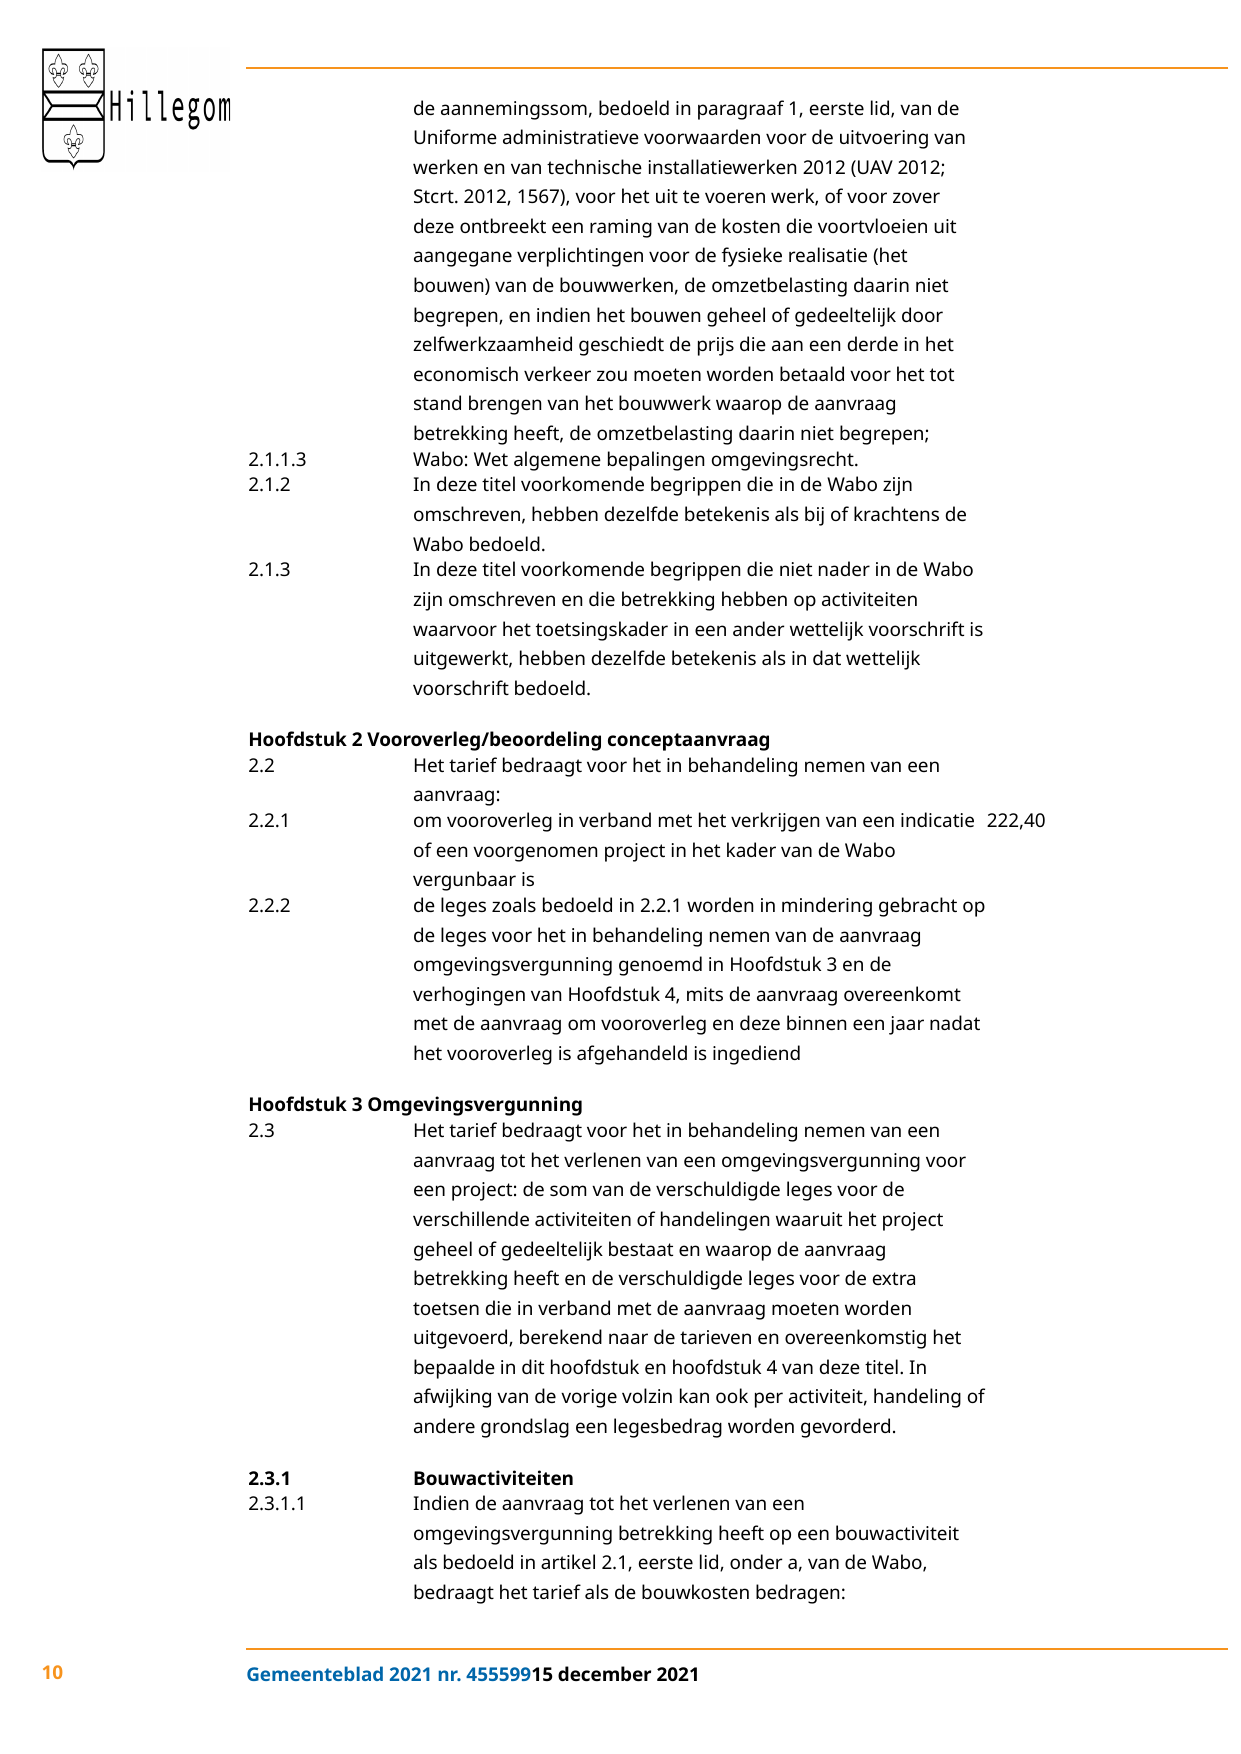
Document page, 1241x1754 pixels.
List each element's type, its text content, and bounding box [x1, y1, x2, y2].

table_cell [987, 892, 1152, 1066]
table_cell [248, 1066, 413, 1092]
table_cell [413, 1066, 987, 1092]
table_cell Hoofdstuk 2 Vooroverleg/beoordeling conceptaanvraag [248, 726, 987, 752]
table_cell Hoofdstuk 3 Omgevingsvergunning [248, 1092, 987, 1117]
table_cell 2.3 [248, 1118, 413, 1439]
table_cell 2.2.2 [248, 892, 413, 1066]
table_cell Het tarief bedraagt voor het in behandeling nemen van een aanvraag: [413, 752, 987, 807]
table_cell [987, 726, 1152, 752]
table_cell [413, 1439, 987, 1465]
table_cell om vooroverleg in verband met het verkrijgen van een indicatie of een voorgenomen project in het kader van de Wabo vergunbaar is [413, 808, 987, 892]
table_cell 2.2 [248, 752, 413, 807]
table_cell [987, 446, 1152, 472]
table_cell [987, 701, 1152, 726]
table_cell 222,40 [987, 808, 1152, 892]
table_cell [987, 1490, 1152, 1605]
table_cell [987, 1465, 1152, 1490]
table_cell In deze titel voorkomende begrippen die in de Wabo zijn omschreven, hebben dezelfde betekenis als bij of krachtens de Wabo bedoeld. [413, 472, 987, 557]
table_cell Bouwactiviteiten [413, 1465, 987, 1490]
table_cell 2.1.1.3 [248, 446, 413, 472]
table_cell [248, 95, 413, 446]
table_cell Het tarief bedraagt voor het in behandeling nemen van een aanvraag tot het verlenen van een omgevingsvergunning voor een project: de som van de verschuldigde leges voor de verschillende activiteiten of handelingen waaruit het project geheel of gedeeltelijk bestaat en waarop de aanvraag betrekking heeft en de verschuldigde leges voor de extra toetsen die in verband met de aanvraag moeten worden uitgevoerd, berekend naar de tarieven en overeenkomstig het bepaalde in dit hoofdstuk en hoofdstuk 4 van deze titel. In afwijking van de vorige volzin kan ook per activiteit, handeling of andere grondslag een legesbedrag worden gevorderd. [413, 1118, 987, 1439]
table_cell 2.3.1.1 [248, 1490, 413, 1605]
table_cell de aannemingssom, bedoeld in paragraaf 1, eerste lid, van de Uniforme administratieve voorwaarden voor de uitvoering van werken en van technische installatiewerken 2012 (UAV 2012; Stcrt. 2012, 1567), voor het uit te voeren werk, of voor zover deze ontbreekt een raming van de kosten die voortvloeien uit aangegane verplichtingen voor de fysieke realisatie (het bouwen) van de bouwwerken, de omzetbelasting daarin niet begrepen, en indien het bouwen geheel of gedeeltelijk door zelfwerkzaamheid geschiedt de prijs die aan een derde in het economisch verkeer zou moeten worden betaald voor het tot stand brengen van het bouwwerk waarop de aanvraag betrekking heeft, de omzetbelasting daarin niet begrepen; [413, 95, 987, 446]
table_cell [987, 752, 1152, 807]
table_cell [248, 701, 413, 726]
table_cell 2.2.1 [248, 808, 413, 892]
table_cell de leges zoals bedoeld in 2.2.1 worden in mindering gebracht op de leges voor het in behandeling nemen van de aanvraag omgevingsvergunning genoemd in Hoofdstuk 3 en de verhogingen van Hoofdstuk 4, mits de aanvraag overeenkomt met de aanvraag om vooroverleg en deze binnen een jaar nadat het vooroverleg is afgehandeld is ingediend [413, 892, 987, 1066]
table_cell 2.1.3 [248, 557, 413, 701]
table_cell [987, 1092, 1152, 1117]
table_cell In deze titel voorkomende begrippen die niet nader in de Wabo zijn omschreven en die betrekking hebben op activiteiten waarvoor het toetsingskader in een ander wettelijk voorschrift is uitgewerkt, hebben dezelfde betekenis als in dat wettelijk voorschrift bedoeld. [413, 557, 987, 701]
table_cell 2.3.1 [248, 1465, 413, 1490]
table_cell [987, 1118, 1152, 1439]
table_cell [987, 557, 1152, 701]
table_cell 2.1.2 [248, 472, 413, 557]
table_cell Wabo: Wet algemene bepalingen omgevingsrecht. [413, 446, 987, 472]
table_cell [987, 1439, 1152, 1465]
table_cell [987, 95, 1152, 446]
table_cell [413, 701, 987, 726]
table_cell [248, 1439, 413, 1465]
table_cell Indien de aanvraag tot het verlenen van een omgevingsvergunning betrekking heeft op een bouwactiviteit als bedoeld in artikel 2.1, eerste lid, onder a, van de Wabo, bedraagt het tarief als de bouwkosten bedragen: [413, 1490, 987, 1605]
picture [41, 47, 231, 172]
table_cell [987, 472, 1152, 557]
table_cell [987, 1066, 1152, 1092]
